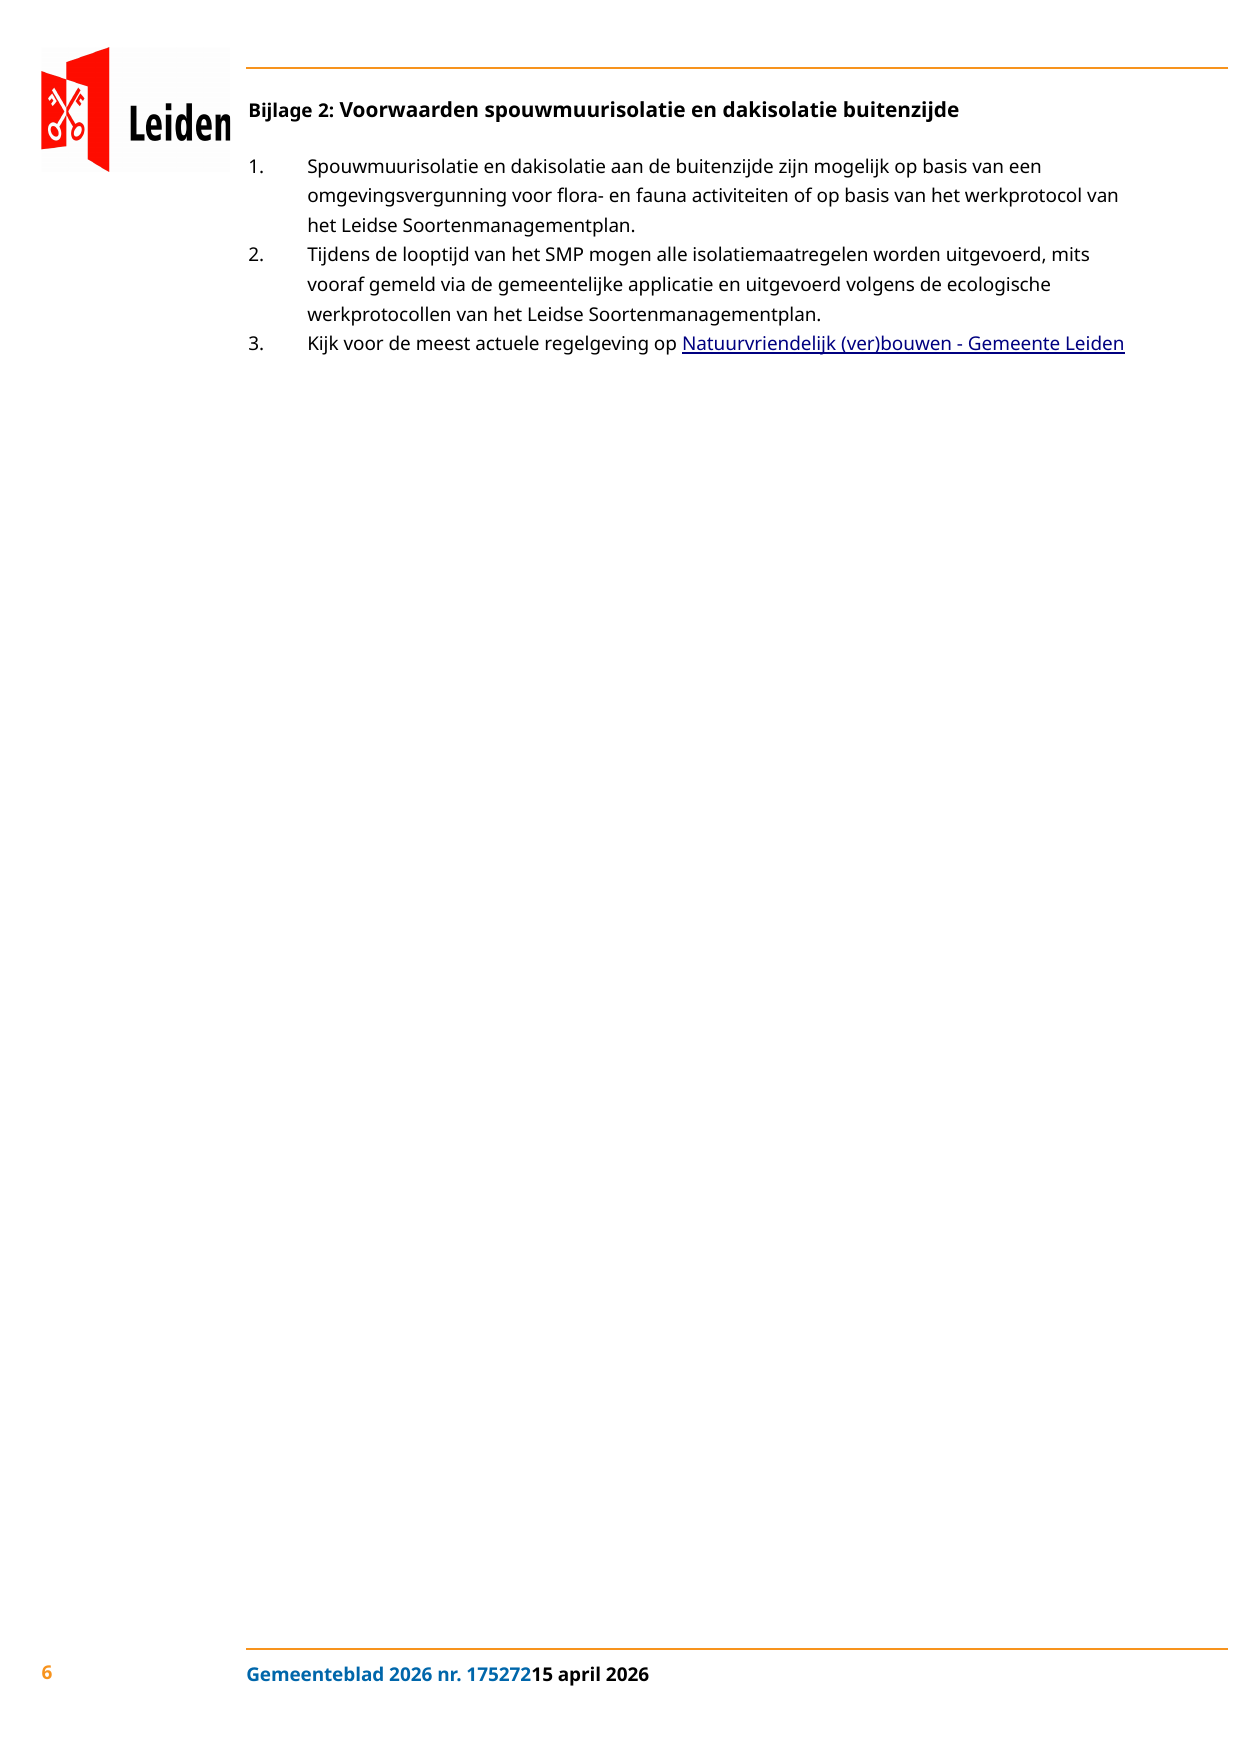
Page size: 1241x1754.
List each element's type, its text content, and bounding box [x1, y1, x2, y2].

list Tijdens de looptijd van het SMP mogen alle isolatiemaatregelen worden uitgevoerd, mits vooraf gemeld via de gemeentelijke applicatie en uitgevoerd volgens de ecologische werkprotocollen van het Leidse Soortenmanagementplan. [248, 242, 1152, 327]
list Kijk voor de meest actuele regelgeving op Natuurvriendelijk (ver)bouwen - Gemeente Leiden [248, 330, 1152, 356]
text Bijlage 2: Voorwaarden spouwmuurisolatie en dakisolatie buitenzijde [248, 95, 1152, 123]
picture [41, 47, 231, 172]
list Spouwmuurisolatie en dakisolatie aan de buitenzijde zijn mogelijk op basis van een omgevingsvergunning voor flora- en fauna activiteiten of op basis van het werkprotocol van het Leidse Soortenmanagementplan. [248, 153, 1152, 238]
